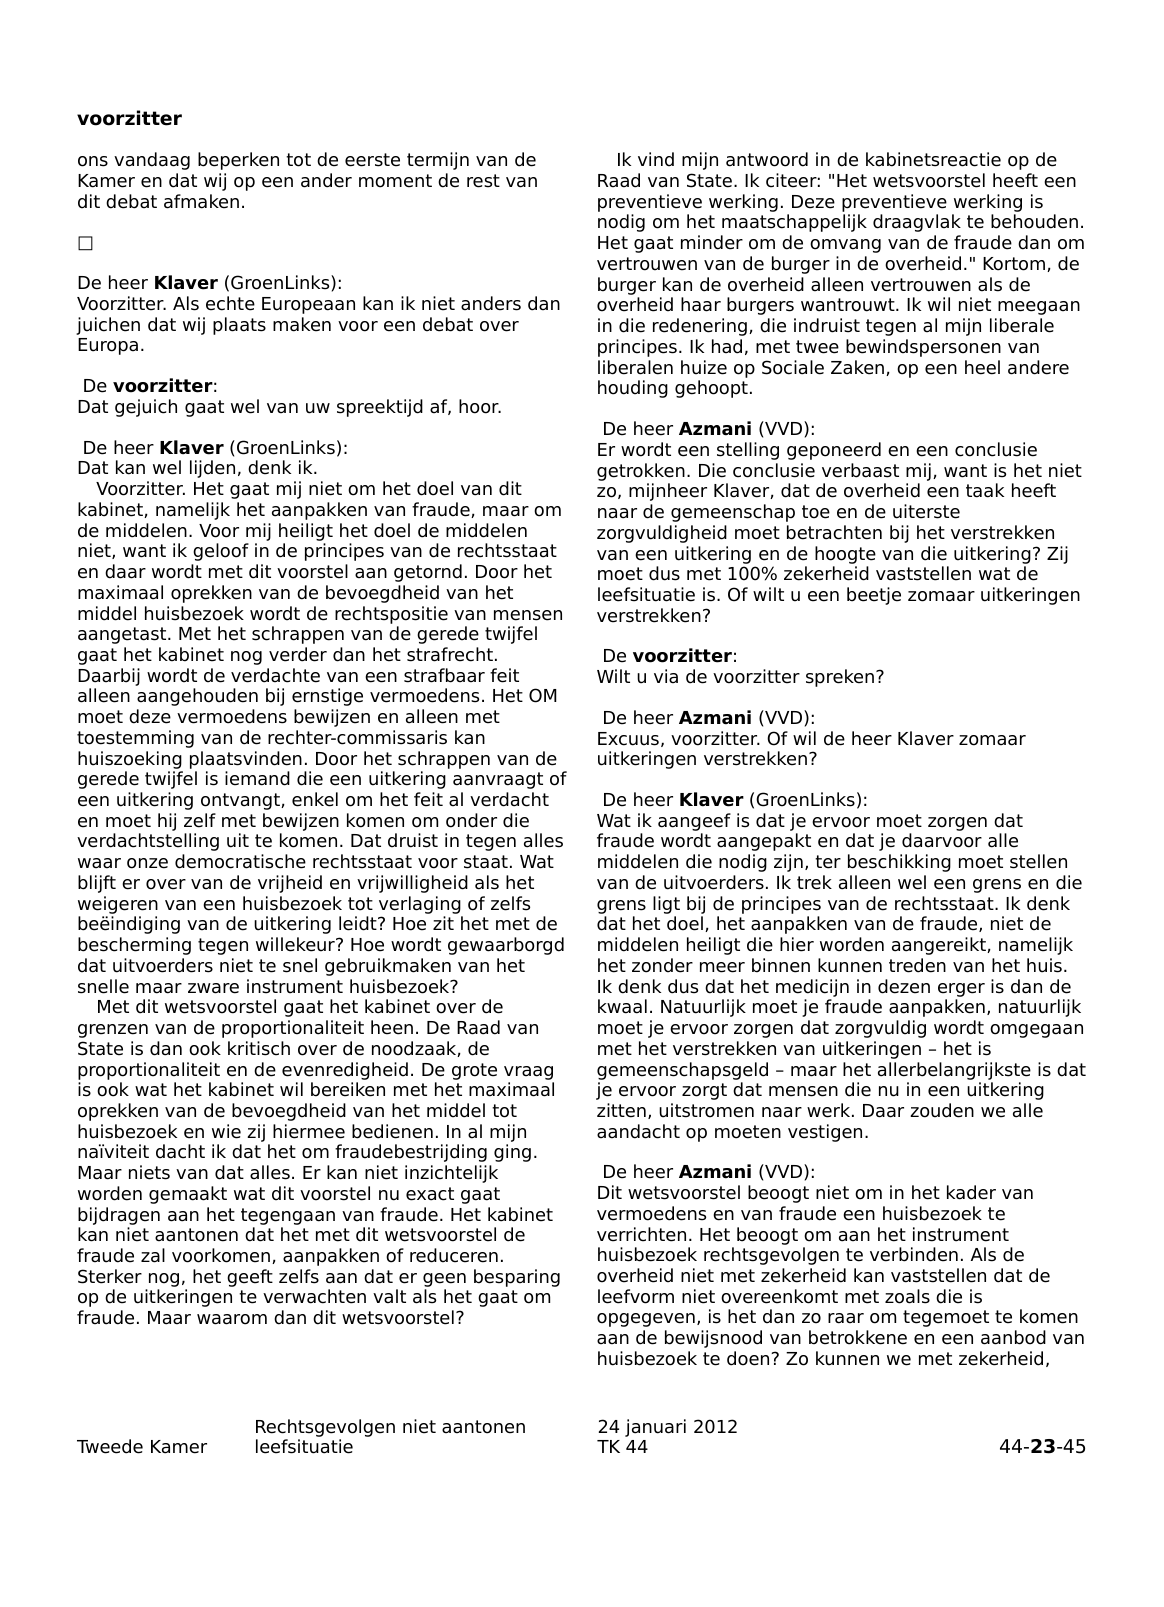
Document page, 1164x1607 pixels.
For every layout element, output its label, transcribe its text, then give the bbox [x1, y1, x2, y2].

text De heer Azmani (VVD): [596, 1162, 1087, 1183]
text De heer Azmani (VVD): [596, 708, 1087, 728]
text De voorzitter: [596, 646, 1087, 667]
text Voorzitter. Het gaat mij niet om het doel van dit kabinet, namelijk het aanpakken van fraude, maar om de middelen. Voor mij heiligt het doel de middelen niet, want ik geloof in de principes van de rechtsstaat en daar wordt met dit voorstel aan getornd. Door het maximaal oprekken van de bevoegdheid van het middel huisbezoek wordt de rechtspositie van mensen aangetast. Met het schrappen van de gerede twijfel gaat het kabinet nog verder dan het strafrecht. Daarbij wordt de verdachte van een strafbaar feit alleen aangehouden bij ernstige vermoedens. Het OM moet deze vermoedens bewijzen en alleen met toestemming van de rechter-commissaris kan huiszoeking plaatsvinden. Door het schrappen van de gerede twijfel is iemand die een uitkering aanvraagt of een uitkering ontvangt, enkel om het feit al verdacht en moet hij zelf met bewijzen komen om onder die verdachtstelling uit te komen. Dat druist in tegen alles waar onze democratische rechtsstaat voor staat. Wat blijft er over van de vrijheid en vrijwilligheid als het weigeren van een huisbezoek tot verlaging of zelfs beëindiging van de uitkering leidt? Hoe zit het met de bescherming tegen willekeur? Hoe wordt gewaarborgd dat uitvoerders niet te snel gebruikmaken van het snelle maar zware instrument huisbezoek? [77, 479, 567, 997]
text Er wordt een stelling geponeerd en een conclusie getrokken. Die conclusie verbaast mij, want is het niet zo, mijnheer Klaver, dat de overheid een taak heeft naar de gemeenschap toe en de uiterste zorgvuldigheid moet betrachten bij het verstrekken van een uitkering en de hoogte van die uitkering? Zij moet dus met 100% zekerheid vaststellen wat de leefsituatie is. Of wilt u een beetje zomaar uitkeringen verstrekken? [596, 440, 1087, 626]
text Wat ik aangeef is dat je ervoor moet zorgen dat fraude wordt aangepakt en dat je daarvoor alle middelen die nodig zijn, ter beschikking moet stellen van de uitvoerders. Ik trek alleen wel een grens en die grens ligt bij de principes van de rechtsstaat. Ik denk dat het doel, het aanpakken van de fraude, niet de middelen heiligt die hier worden aangereikt, namelijk het zonder meer binnen kunnen treden van het huis. Ik denk dus dat het medicijn in dezen erger is dan de kwaal. Natuurlijk moet je fraude aanpakken, natuurlijk moet je ervoor zorgen dat zorgvuldig wordt omgegaan met het verstrekken van uitkeringen – het is gemeenschapsgeld – maar het allerbelangrijkste is dat je ervoor zorgt dat mensen die nu in een uitkering zitten, uitstromen naar werk. Daar zouden we alle aandacht op moeten vestigen. [596, 811, 1087, 1142]
text Excuus, voorzitter. Of wil de heer Klaver zomaar uitkeringen verstrekken? [596, 728, 1087, 770]
text Dit wetsvoorstel beoogt niet om in het kader van vermoedens en van fraude een huisbezoek te verrichten. Het beoogt om aan het instrument huisbezoek rechtsgevolgen te verbinden. Als de overheid niet met zekerheid kan vaststellen dat de leefvorm niet overeenkomt met zoals die is opgegeven, is het dan zo raar om tegemoet te komen aan de bewijsnood van betrokkene en een aanbod van huisbezoek te doen? Zo kunnen we met zekerheid, [596, 1183, 1087, 1369]
text Dat gejuich gaat wel van uw spreektijd af, hoor. [77, 397, 567, 417]
text De heer Klaver (GroenLinks): [77, 437, 567, 458]
text □ [77, 232, 567, 253]
text Dat kan wel lijden, denk ik. [77, 458, 567, 479]
text ons vandaag beperken tot de eerste termijn van de Kamer en dat wij op een ander moment de rest van dit debat afmaken. [77, 150, 567, 212]
text De heer Klaver (GroenLinks): [77, 273, 567, 294]
text Voorzitter. Als echte Europeaan kan ik niet anders dan juichen dat wij plaats maken voor een debat over Europa. [77, 294, 567, 356]
text De heer Klaver (GroenLinks): [596, 790, 1087, 811]
text Wilt u via de voorzitter spreken? [596, 667, 1087, 688]
text De heer Azmani (VVD): [596, 419, 1087, 440]
text Met dit wetsvoorstel gaat het kabinet over de grenzen van de proportionaliteit heen. De Raad van State is dan ook kritisch over de noodzaak, de proportionaliteit en de evenredigheid. De grote vraag is ook wat het kabinet wil bereiken met het maximaal oprekken van de bevoegdheid van het middel tot huisbezoek en wie zij hiermee bedienen. In al mijn naïviteit dacht ik dat het om fraudebestrijding ging. Maar niets van dat alles. Er kan niet inzichtelijk worden gemaakt wat dit voorstel nu exact gaat bijdragen aan het tegengaan van fraude. Het kabinet kan niet aantonen dat het met dit wetsvoorstel de fraude zal voorkomen, aanpakken of reduceren. Sterker nog, het geeft zelfs aan dat er geen besparing op de uitkeringen te verwachten valt als het gaat om fraude. Maar waarom dan dit wetsvoorstel? [77, 997, 567, 1329]
text De voorzitter: [77, 376, 567, 397]
text Ik vind mijn antwoord in de kabinetsreactie op de Raad van State. Ik citeer: "Het wetsvoorstel heeft een preventieve werking. Deze preventieve werking is nodig om het maatschappelijk draagvlak te behouden. Het gaat minder om de omvang van de fraude dan om vertrouwen van de burger in de overheid." Kortom, de burger kan de overheid alleen vertrouwen als de overheid haar burgers wantrouwt. Ik wil niet meegaan in die redenering, die indruist tegen al mijn liberale principes. Ik had, met twee bewindspersonen van liberalen huize op Sociale Zaken, op een heel andere houding gehoopt. [596, 150, 1087, 399]
